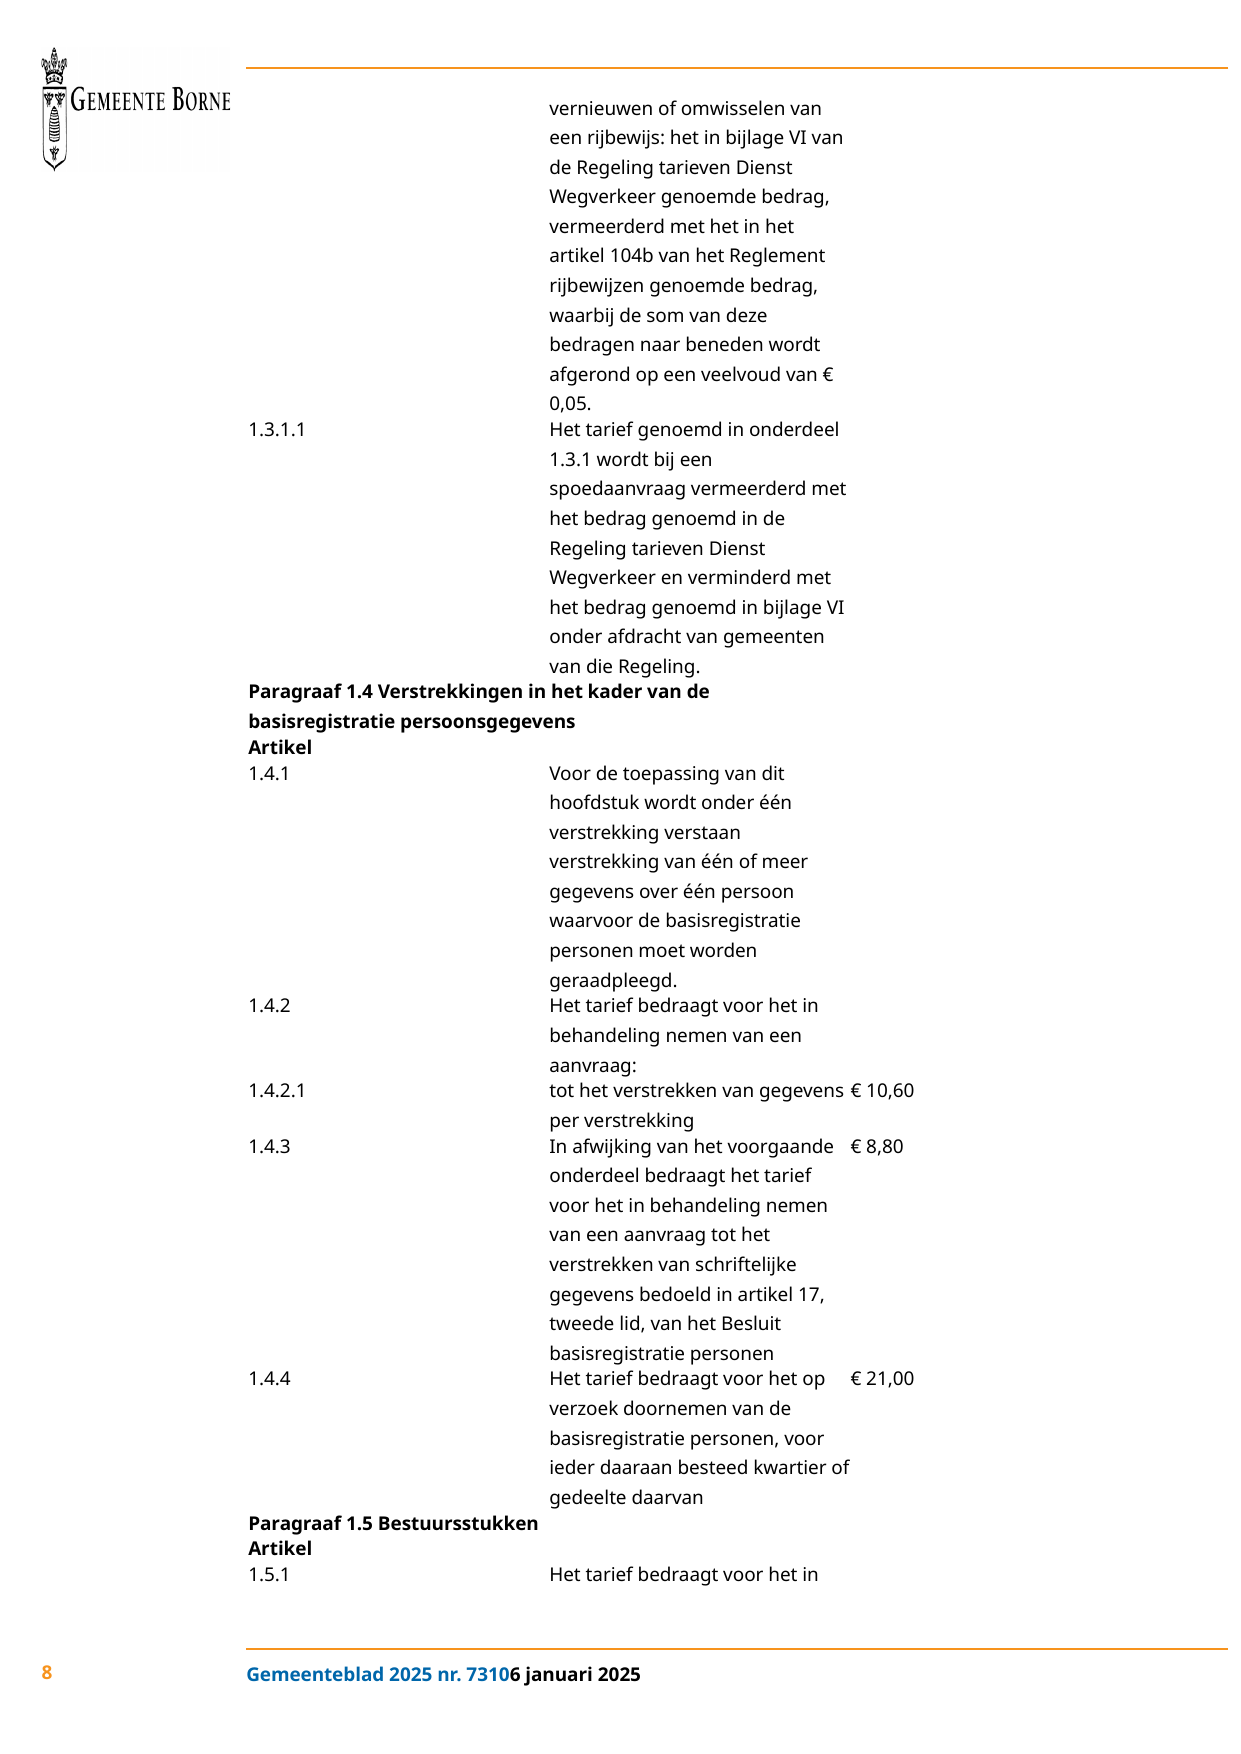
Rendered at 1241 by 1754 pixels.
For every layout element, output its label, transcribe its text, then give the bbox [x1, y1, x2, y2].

picture [41, 47, 231, 172]
table_cell 1.4.3 [248, 1133, 549, 1366]
table_cell Paragraaf 1.4 Verstrekkingen in het kader van de basisregistratie persoonsgegevens [248, 679, 850, 734]
table_cell [850, 95, 1152, 416]
table_cell 1.3.1.1 [248, 416, 549, 679]
table_cell [850, 993, 1152, 1077]
table_cell € 21,00 [850, 1366, 1152, 1510]
table_cell [850, 1510, 1152, 1535]
table_cell In afwijking van het voorgaande onderdeel bedraagt het tarief voor het in behandeling nemen van een aanvraag tot het verstrekken van schriftelijke gegevens bedoeld in artikel 17, tweede lid, van het Besluit basisregistratie personen [549, 1133, 850, 1366]
table_cell [850, 760, 1152, 993]
table_cell 1.4.1 [248, 760, 549, 993]
table_cell Voor de toepassing van dit hoofdstuk wordt onder één verstrekking verstaan verstrekking van één of meer gegevens over één persoon waarvoor de basisregistratie personen moet worden geraadpleegd. [549, 760, 850, 993]
table_cell [850, 1535, 1152, 1561]
table_cell [850, 1561, 1152, 1587]
table_cell vernieuwen of omwisselen van een rijbewijs: het in bijlage VI van de Regeling tarieven Dienst Wegverkeer genoemde bedrag, vermeerderd met het in het artikel 104b van het Reglement rijbewijzen genoemde bedrag, waarbij de som van deze bedragen naar beneden wordt afgerond op een veelvoud van € 0,05. [549, 95, 850, 416]
table_cell 1.4.4 [248, 1366, 549, 1510]
table_cell [850, 679, 1152, 734]
table_cell € 8,80 [850, 1133, 1152, 1366]
table_cell Het tarief genoemd in onderdeel 1.3.1 wordt bij een spoedaanvraag vermeerderd met het bedrag genoemd in de Regeling tarieven Dienst Wegverkeer en verminderd met het bedrag genoemd in bijlage VI onder afdracht van gemeenten van die Regeling. [549, 416, 850, 679]
table_cell 1.5.1 [248, 1561, 549, 1587]
table_cell tot het verstrekken van gegevens per verstrekking [549, 1078, 850, 1133]
table_cell 1.4.2 [248, 993, 549, 1077]
table_cell Het tarief bedraagt voor het in behandeling nemen van een aanvraag: [549, 993, 850, 1077]
table_cell [850, 416, 1152, 679]
table_cell Het tarief bedraagt voor het in [549, 1561, 850, 1587]
table_cell Artikel [248, 1535, 850, 1561]
table_cell Artikel [248, 734, 850, 760]
table_cell [850, 734, 1152, 760]
table_cell Paragraaf 1.5 Bestuursstukken [248, 1510, 850, 1535]
table_cell 1.4.2.1 [248, 1078, 549, 1133]
table_cell Het tarief bedraagt voor het op verzoek doornemen van de basisregistratie personen, voor ieder daaraan besteed kwartier of gedeelte daarvan [549, 1366, 850, 1510]
table_cell [248, 95, 549, 416]
table_cell € 10,60 [850, 1078, 1152, 1133]
